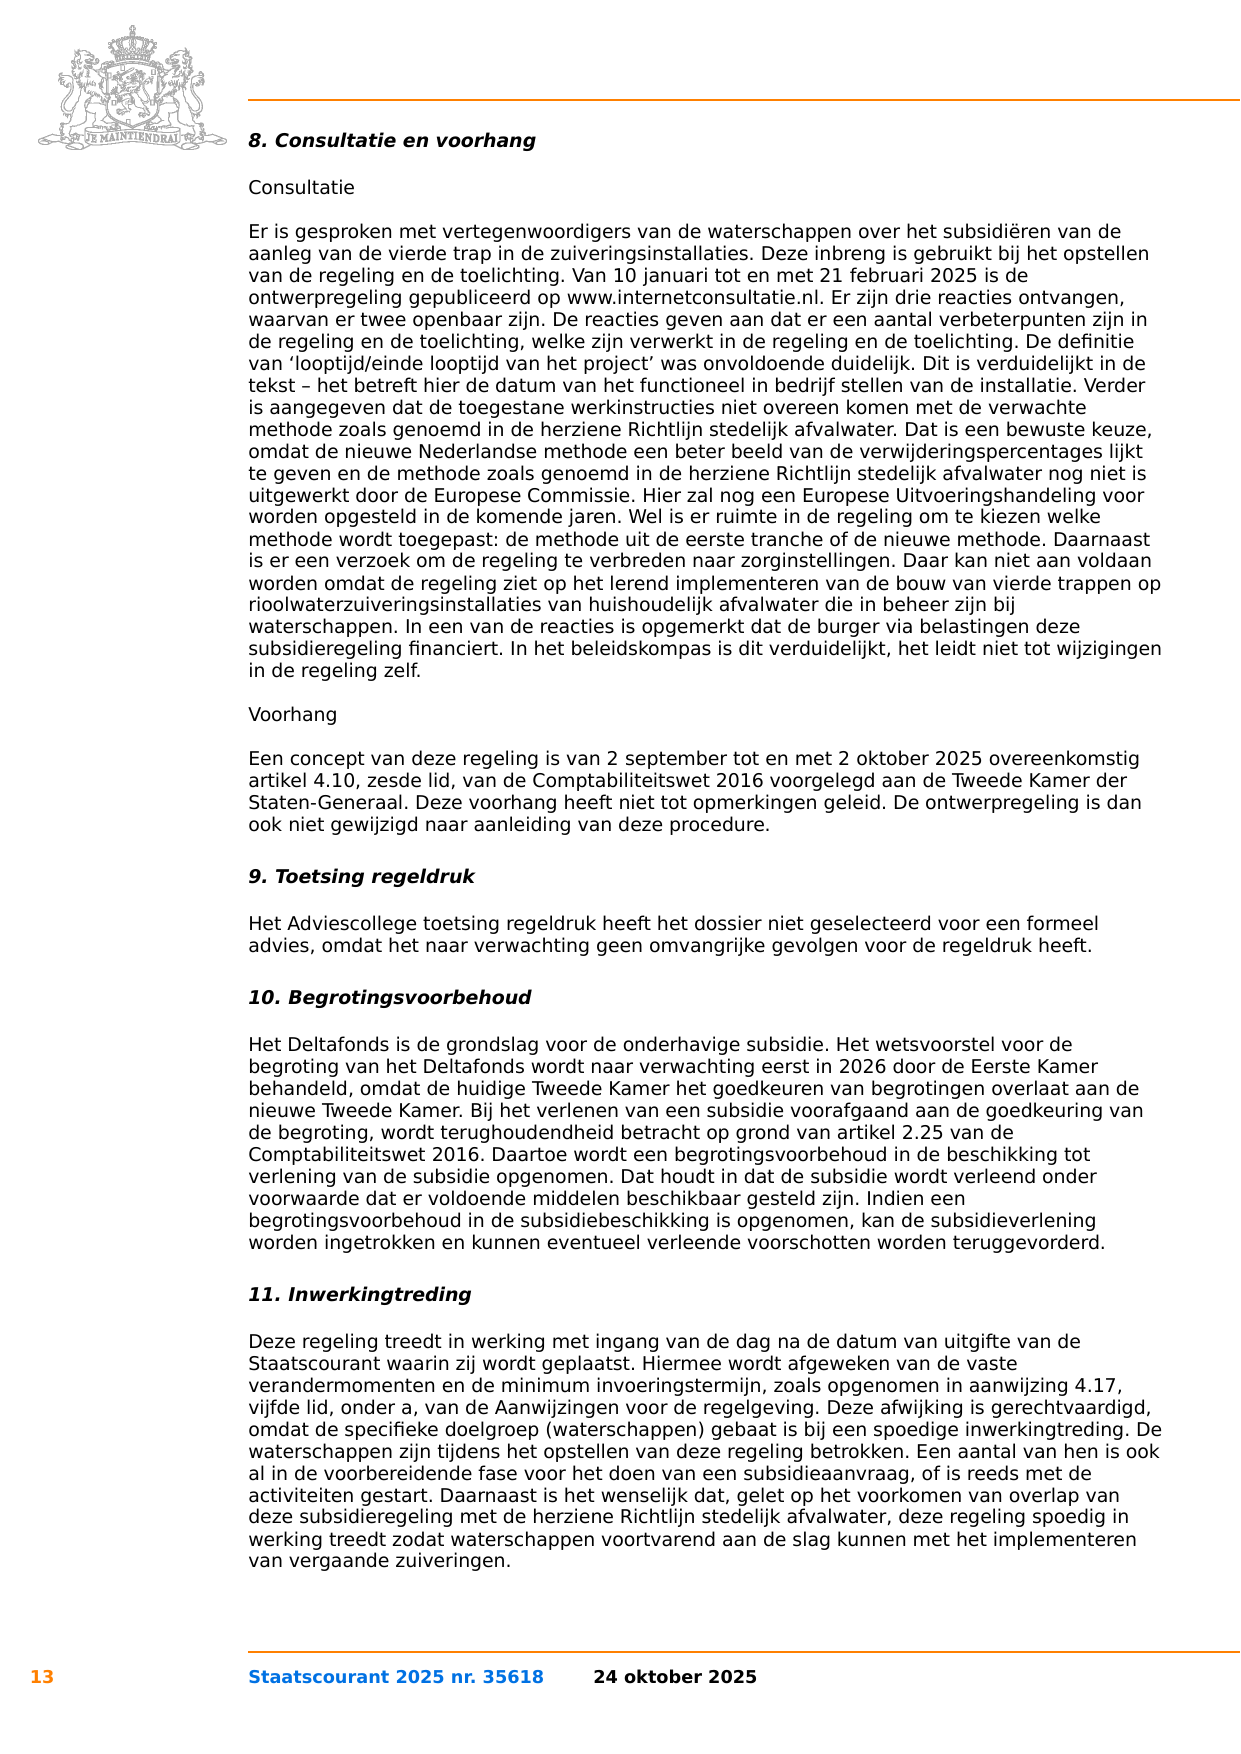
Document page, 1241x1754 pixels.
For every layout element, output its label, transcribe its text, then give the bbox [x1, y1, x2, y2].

subtitle 9. Toetsing regeldruk [248, 866, 1163, 888]
subtitle 8. Consultatie en voorhang [248, 130, 1163, 152]
subtitle Voorhang [248, 704, 1163, 726]
text Deze regeling treedt in werking met ingang van de dag na de datum van uitgifte van de Staatscourant waarin zij wordt geplaatst. Hiermee wordt afgeweken van de vaste verandermomenten en de minimum invoeringstermijn, zoals opgenomen in aanwijzing 4.17, vijfde lid, onder a, van de Aanwijzingen voor de regelgeving. Deze afwijking is gerechtvaardigd, omdat de specifieke doelgroep (waterschappen) gebaat is bij een spoedige inwerkingtreding. De waterschappen zijn tijdens het opstellen van deze regeling betrokken. Een aantal van hen is ook al in de voorbereidende fase voor het doen van een subsidieaanvraag, of is reeds met de activiteiten gestart. Daarnaast is het wenselijk dat, gelet op het voorkomen van overlap van deze subsidieregeling met de herziene Richtlijn stedelijk afvalwater, deze regeling spoedig in werking treedt zodat waterschappen voortvarend aan de slag kunnen met het implementeren van vergaande zuiveringen. [248, 1331, 1163, 1572]
text Het Adviescollege toetsing regeldruk heeft het dossier niet geselecteerd voor een formeel advies, omdat het naar verwachting geen omvangrijke gevolgen voor de regeldruk heeft. [248, 913, 1163, 957]
text Er is gesproken met vertegenwoordigers van de waterschappen over het subsidiëren van de aanleg van de vierde trap in de zuiveringsinstallaties. Deze inbreng is gebruikt bij het opstellen van de regeling en de toelichting. Van 10 januari tot en met 21 februari 2025 is de ontwerpregeling gepubliceerd op www.internetconsultatie.nl. Er zijn drie reacties ontvangen, waarvan er twee openbaar zijn. De reacties geven aan dat er een aantal verbeterpunten zijn in de regeling en de toelichting, welke zijn verwerkt in de regeling en de toelichting. De definitie van ‘looptijd/einde looptijd van het project’ was onvoldoende duidelijk. Dit is verduidelijkt in de tekst – het betreft hier de datum van het functioneel in bedrijf stellen van de installatie. Verder is aangegeven dat de toegestane werkinstructies niet overeen komen met de verwachte methode zoals genoemd in de herziene Richtlijn stedelijk afvalwater. Dat is een bewuste keuze, omdat de nieuwe Nederlandse methode een beter beeld van de verwijderingspercentages lijkt te geven en de methode zoals genoemd in de herziene Richtlijn stedelijk afvalwater nog niet is uitgewerkt door de Europese Commissie. Hier zal nog een Europese Uitvoeringshandeling voor worden opgesteld in de komende jaren. Wel is er ruimte in de regeling om te kiezen welke methode wordt toegepast: de methode uit de eerste tranche of de nieuwe methode. Daarnaast is er een verzoek om de regeling te verbreden naar zorginstellingen. Daar kan niet aan voldaan worden omdat de regeling ziet op het lerend implementeren van de bouw van vierde trappen op rioolwaterzuiveringsinstallaties van huishoudelijk afvalwater die in beheer zijn bij waterschappen. In een van de reacties is opgemerkt dat de burger via belastingen deze subsidieregeling financiert. In het beleidskompas is dit verduidelijkt, het leidt niet tot wijzigingen in de regeling zelf. [248, 221, 1163, 682]
subtitle 10. Begrotingsvoorbehoud [248, 987, 1163, 1009]
text Een concept van deze regeling is van 2 september tot en met 2 oktober 2025 overeenkomstig artikel 4.10, zesde lid, van de Comptabiliteitswet 2016 voorgelegd aan de Tweede Kamer der Staten-Generaal. Deze voorhang heeft niet tot opmerkingen geleid. De ontwerpregeling is dan ook niet gewijzigd naar aanleiding van deze procedure. [248, 748, 1163, 836]
subtitle 11. Inwerkingtreding [248, 1284, 1163, 1306]
picture [38, 25, 227, 150]
subtitle Consultatie [248, 177, 1163, 199]
text Het Deltafonds is de grondslag voor de onderhavige subsidie. Het wetsvoorstel voor de begroting van het Deltafonds wordt naar verwachting eerst in 2026 door de Eerste Kamer behandeld, omdat de huidige Tweede Kamer het goedkeuren van begrotingen overlaat aan de nieuwe Tweede Kamer. Bij het verlenen van een subsidie voorafgaand aan de goedkeuring van de begroting, wordt terughoudendheid betracht op grond van artikel 2.25 van de Comptabiliteitswet 2016. Daartoe wordt een begrotingsvoorbehoud in de beschikking tot verlening van de subsidie opgenomen. Dat houdt in dat de subsidie wordt verleend onder voorwaarde dat er voldoende middelen beschikbaar gesteld zijn. Indien een begrotingsvoorbehoud in de subsidiebeschikking is opgenomen, kan de subsidieverlening worden ingetrokken en kunnen eventueel verleende voorschotten worden teruggevorderd. [248, 1034, 1163, 1254]
